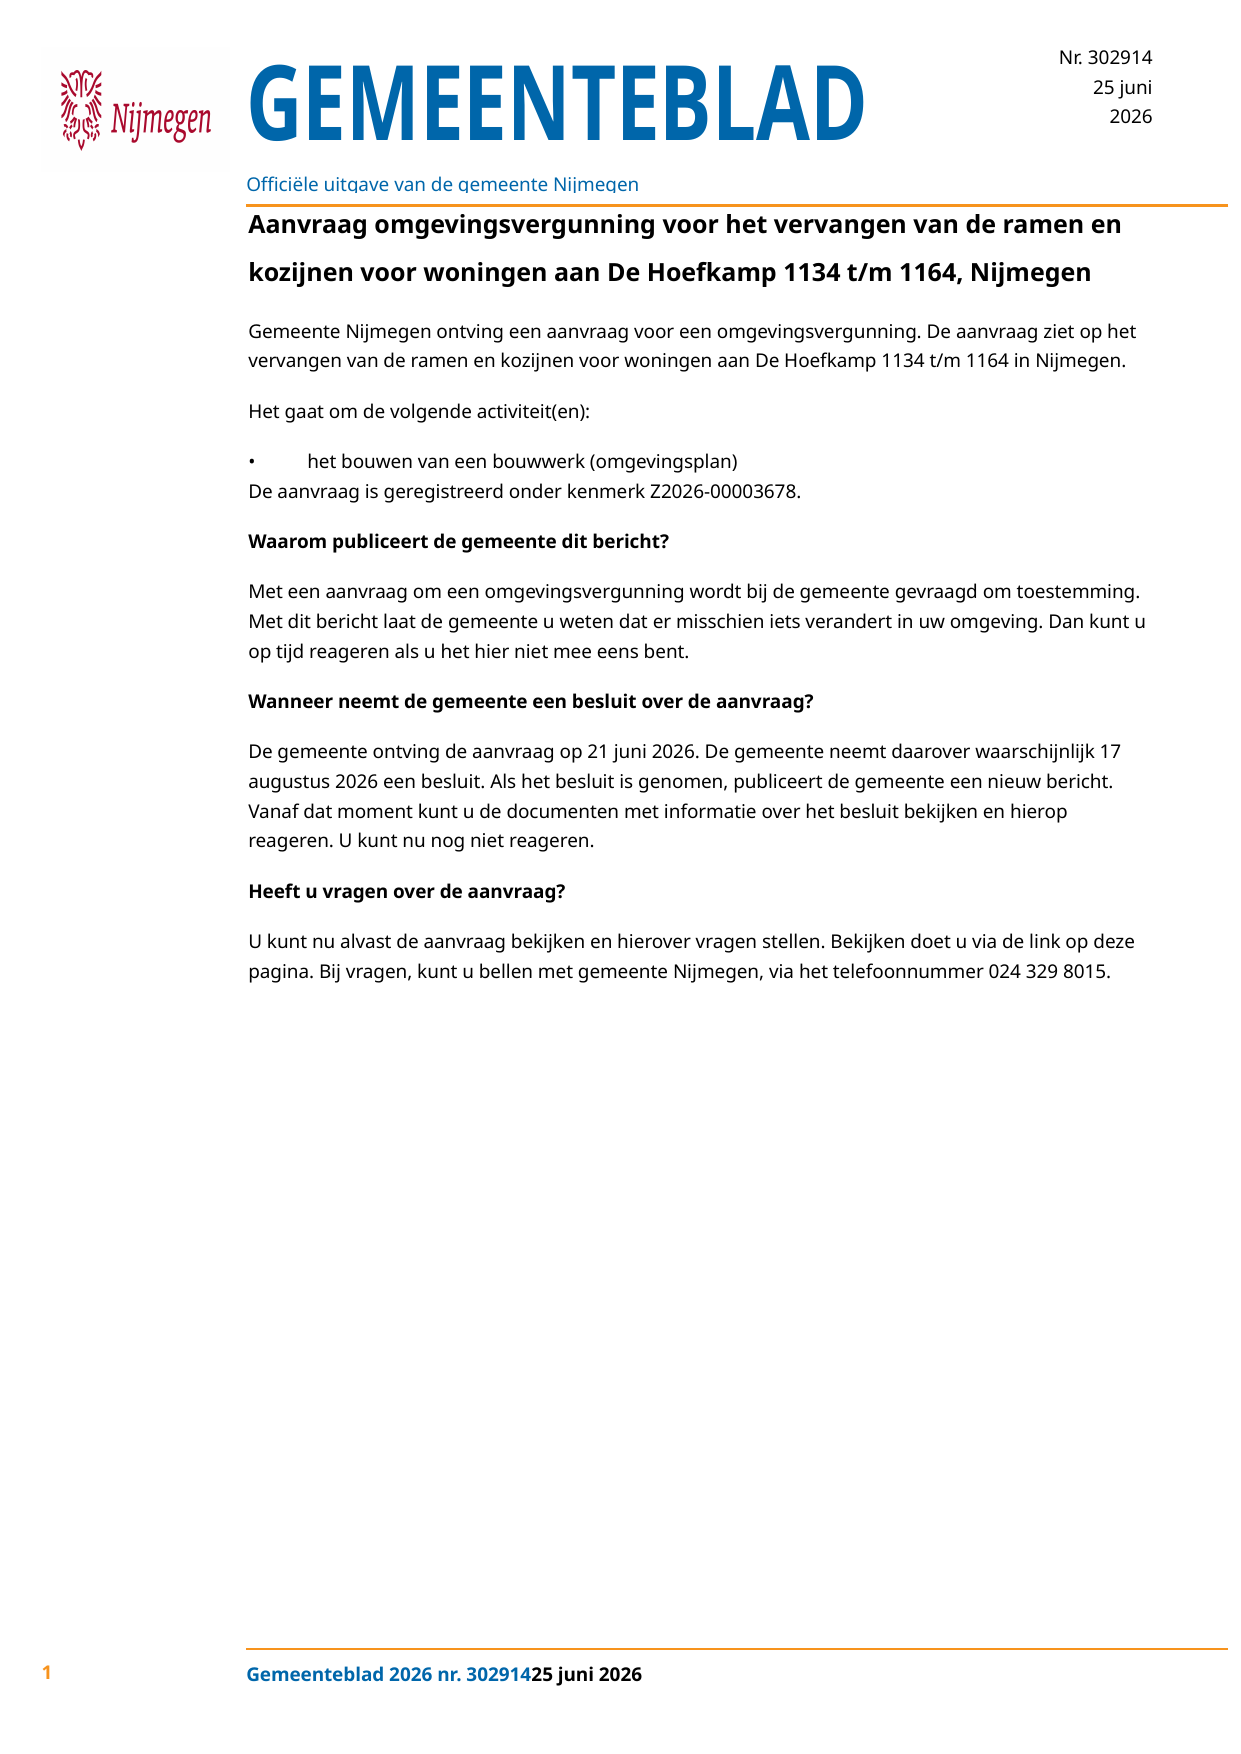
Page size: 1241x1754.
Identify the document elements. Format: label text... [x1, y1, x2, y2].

text De gemeente ontving de aanvraag op 21 juni 2026. De gemeente neemt daarover waarschijnlijk 17 augustus 2026 een besluit. Als het besluit is genomen, publiceert de gemeente een nieuw bericht. Vanaf dat moment kunt u de documenten met informatie over het besluit bekijken en hierop reageren. U kunt nu nog niet reageren. [248, 739, 1152, 853]
text Aanvraag omgevingsvergunning voor het vervangen van de ramen en kozijnen voor woningen aan De Hoefkamp 1134 t/m 1164, Nijmegen [248, 207, 1152, 288]
list het bouwen van een bouwwerk (omgevingsplan) [248, 448, 1152, 474]
text Het gaat om de volgende activiteit(en): [248, 398, 1152, 424]
text Waarom publiceert de gemeente dit bericht? [248, 528, 1152, 554]
text Gemeente Nijmegen ontving een aanvraag voor een omgevingsvergunning. De aanvraag ziet op het vervangen van de ramen en kozijnen voor woningen aan De Hoefkamp 1134 t/m 1164 in Nijmegen. [248, 318, 1152, 373]
text Met een aanvraag om een omgevingsvergunning wordt bij de gemeente gevraagd om toestemming. Met dit bericht laat de gemeente u weten dat er misschien iets verandert in uw omgeving. Dan kunt u op tijd reageren als u het hier niet mee eens bent. [248, 579, 1152, 664]
text U kunt nu alvast de aanvraag bekijken en hierover vragen stellen. Bekijken doet u via de link op deze pagina. Bij vragen, kunt u bellen met gemeente Nijmegen, via het telefoonnummer 024 329 8015. [248, 928, 1152, 984]
picture [41, 47, 231, 172]
text Heeft u vragen over de aanvraag? [248, 878, 1152, 904]
text Wanneer neemt de gemeente een besluit over de aanvraag? [248, 688, 1152, 714]
text De aanvraag is geregistreerd onder kenmerk Z2026-00003678. [248, 478, 1152, 504]
